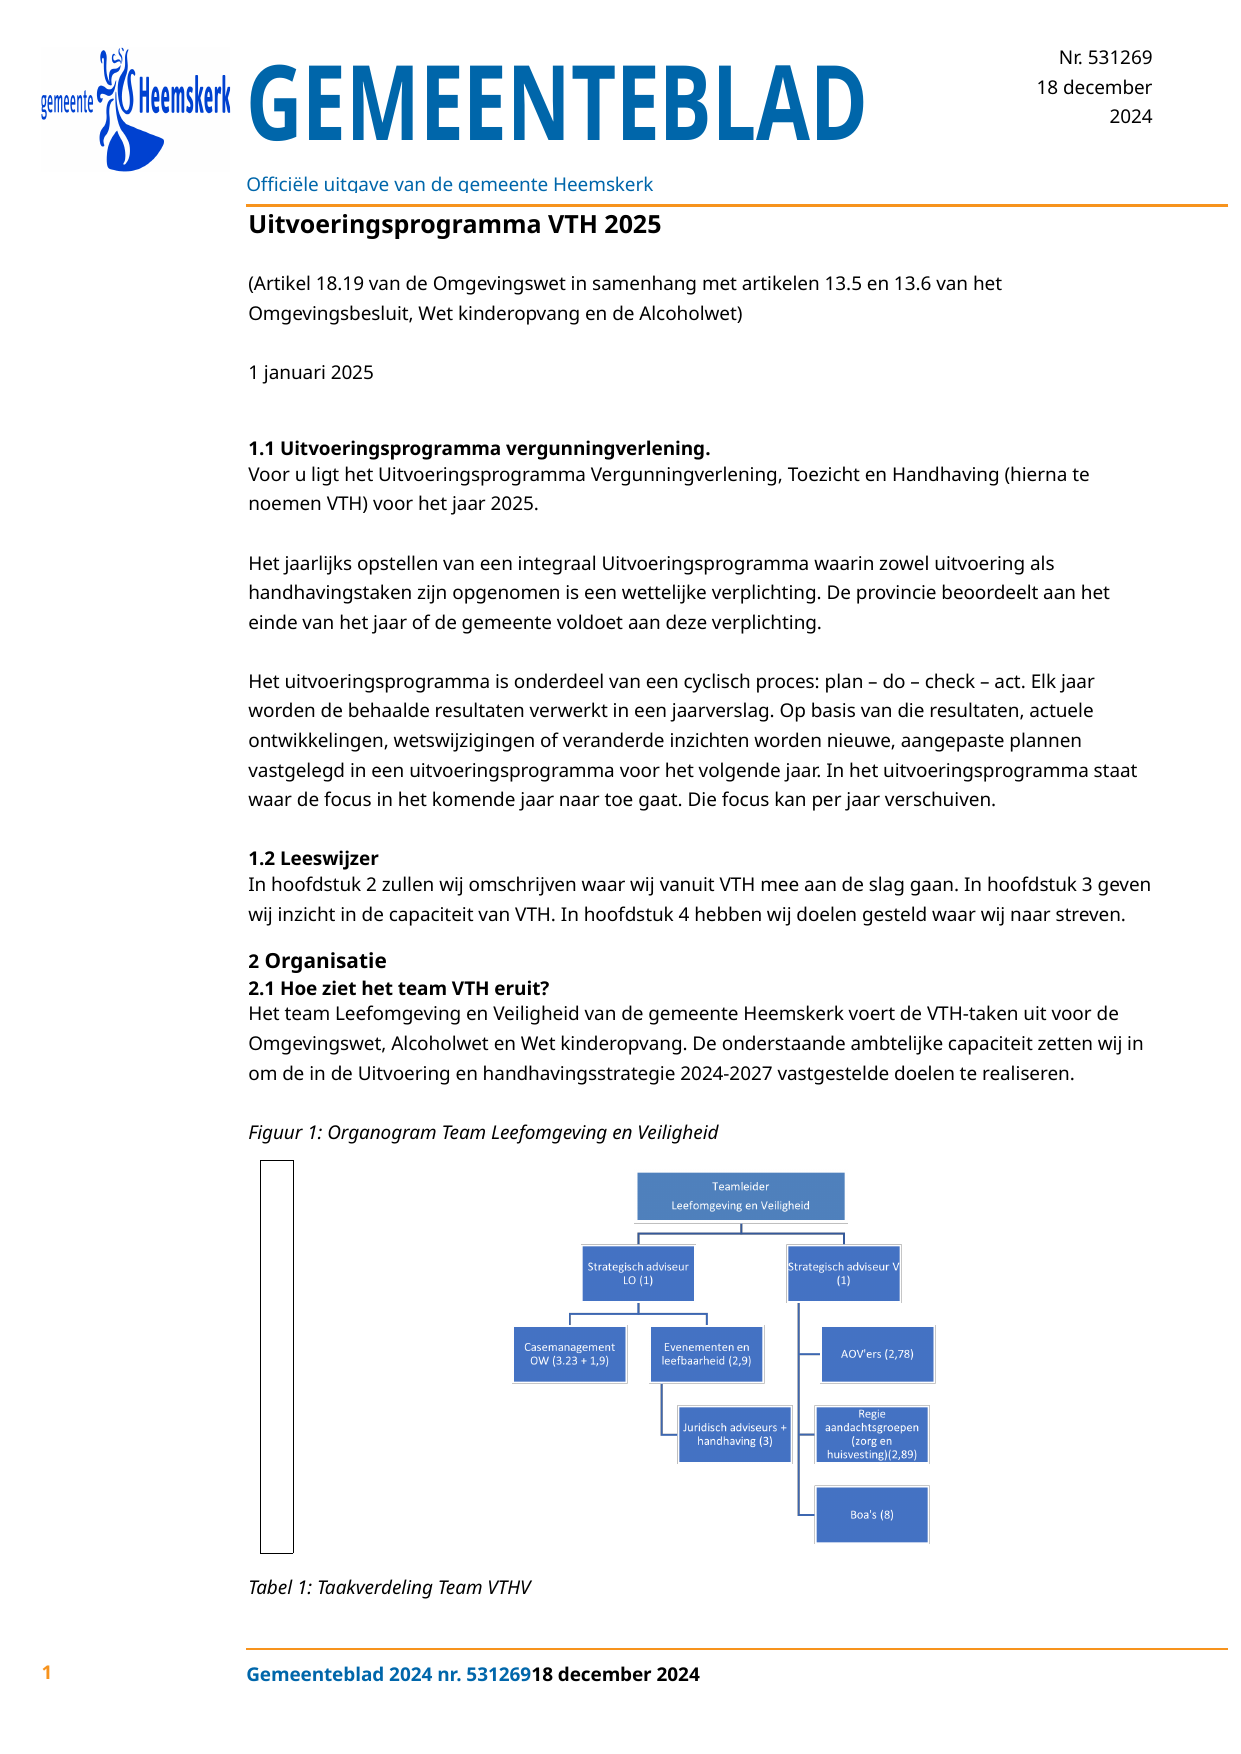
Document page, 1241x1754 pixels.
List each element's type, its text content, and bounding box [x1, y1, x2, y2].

text Voor u ligt het Uitvoeringsprogramma Vergunningverlening, Toezicht en Handhaving (hierna te noemen VTH) voor het jaar 2025. [248, 461, 1152, 516]
text Het uitvoeringsprogramma is onderdeel van een cyclisch proces: plan – do – check – act. Elk jaar worden de behaalde resultaten verwerkt in een jaarverslag. Op basis van die resultaten, actuele ontwikkelingen, wetswijzigingen of veranderde inzichten worden nieuwe, aangepaste plannen vastgelegd in een uitvoeringsprogramma voor het volgende jaar. In het uitvoeringsprogramma staat waar de focus in het komende jaar naar toe gaat. Die focus kan per jaar verschuiven. [248, 668, 1152, 812]
text Uitvoeringsprogramma VTH 2025 [248, 207, 1152, 241]
text Tabel 1: Taakverdeling Team VTHV [248, 1574, 1152, 1600]
text (Artikel 18.19 van de Omgevingswet in samenhang met artikelen 13.5 en 13.6 van het Omgevingsbesluit, Wet kinderopvang en de Alcoholwet) [248, 270, 1152, 326]
text In hoofdstuk 2 zullen wij omschrijven waar wij vanuit VTH mee aan de slag gaan. In hoofdstuk 3 geven wij inzicht in de capaciteit van VTH. In hoofdstuk 4 hebben wij doelen gesteld waar wij naar streven. [248, 871, 1152, 927]
text 2.1 Hoe ziet het team VTH eruit? [248, 975, 1152, 1001]
picture [41, 47, 231, 172]
text Het jaarlijks opstellen van een integraal Uitvoeringsprogramma waarin zowel uitvoering als handhavingstaken zijn opgenomen is een wettelijke verplichting. De provincie beoordeelt aan het einde van het jaar of de gemeente voldoet aan deze verplichting. [248, 550, 1152, 634]
text 1 januari 2025 [248, 359, 1152, 385]
text 1.2 Leeswijzer [248, 846, 1152, 871]
text 1.1 Uitvoeringsprogramma vergunningverlening. [248, 435, 1152, 461]
picture [268, 1169, 1173, 1544]
text 2 Organisatie [248, 946, 1152, 975]
text Figuur 1: Organogram Team Leefomgeving en Veiligheid [248, 1119, 1152, 1145]
text Het team Leefomgeving en Veiligheid van de gemeente Heemskerk voert de VTH-taken uit voor de Omgevingswet, Alcoholwet en Wet kinderopvang. De onderstaande ambtelijke capaciteit zetten wij in om de in de Uitvoering en handhavingsstrategie 2024-2027 vastgestelde doelen te realiseren. [248, 1001, 1152, 1086]
